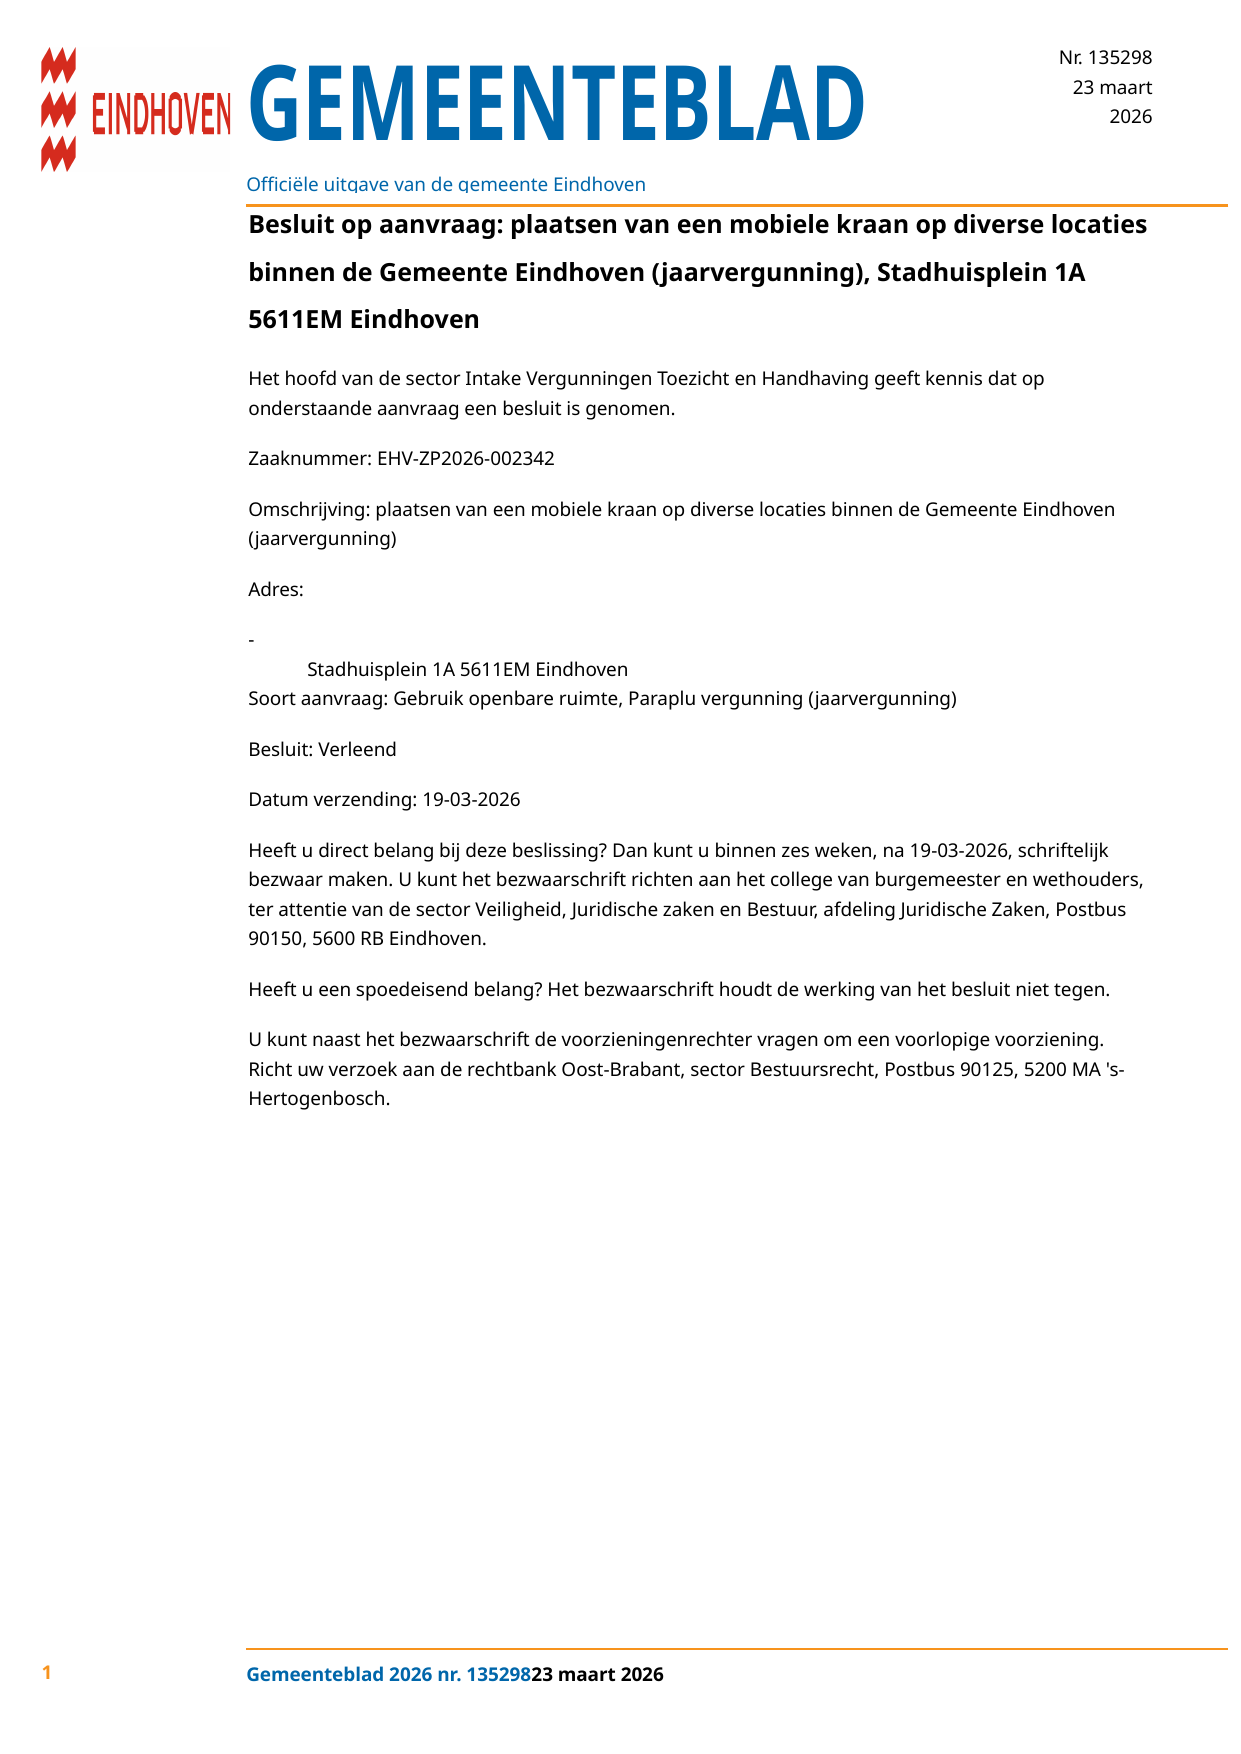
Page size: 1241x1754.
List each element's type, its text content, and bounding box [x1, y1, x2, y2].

text Adres: [248, 576, 1152, 602]
text U kunt naast het bezwaarschrift de voorzieningenrechter vragen om een voorlopige voorziening. Richt uw verzoek aan de rechtbank Oost-Brabant, sector Bestuursrecht, Postbus 90125, 5200 MA 's-Hertogenbosch. [248, 1026, 1152, 1111]
text Soort aanvraag: Gebruik openbare ruimte, Paraplu vergunning (jaarvergunning) [248, 686, 1152, 711]
text Omschrijving: plaatsen van een mobiele kraan op diverse locaties binnen de Gemeente Eindhoven (jaarvergunning) [248, 496, 1152, 551]
text Zaaknummer: EHV-ZP2026-002342 [248, 446, 1152, 471]
text Datum verzending: 19-03-2026 [248, 786, 1152, 812]
text Besluit: Verleend [248, 736, 1152, 762]
text Heeft u een spoedeisend belang? Het bezwaarschrift houdt de werking van het besluit niet tegen. [248, 976, 1152, 1002]
picture [41, 47, 231, 172]
text Heeft u direct belang bij deze beslissing? Dan kunt u binnen zes weken, na 19-03-2026, schriftelijk bezwaar maken. U kunt het bezwaarschrift richten aan het college van burgemeester en wethouders, ter attentie van de sector Veiligheid, Juridische zaken en Bestuur, afdeling Juridische Zaken, Postbus 90150, 5600 RB Eindhoven. [248, 837, 1152, 951]
text Besluit op aanvraag: plaatsen van een mobiele kraan op diverse locaties binnen de Gemeente Eindhoven (jaarvergunning), Stadhuisplein 1A 5611EM Eindhoven [248, 207, 1152, 336]
text Het hoofd van de sector Intake Vergunningen Toezicht en Handhaving geeft kennis dat op onderstaande aanvraag een besluit is genomen. [248, 366, 1152, 421]
list Stadhuisplein 1A 5611EM Eindhoven [248, 656, 1152, 682]
